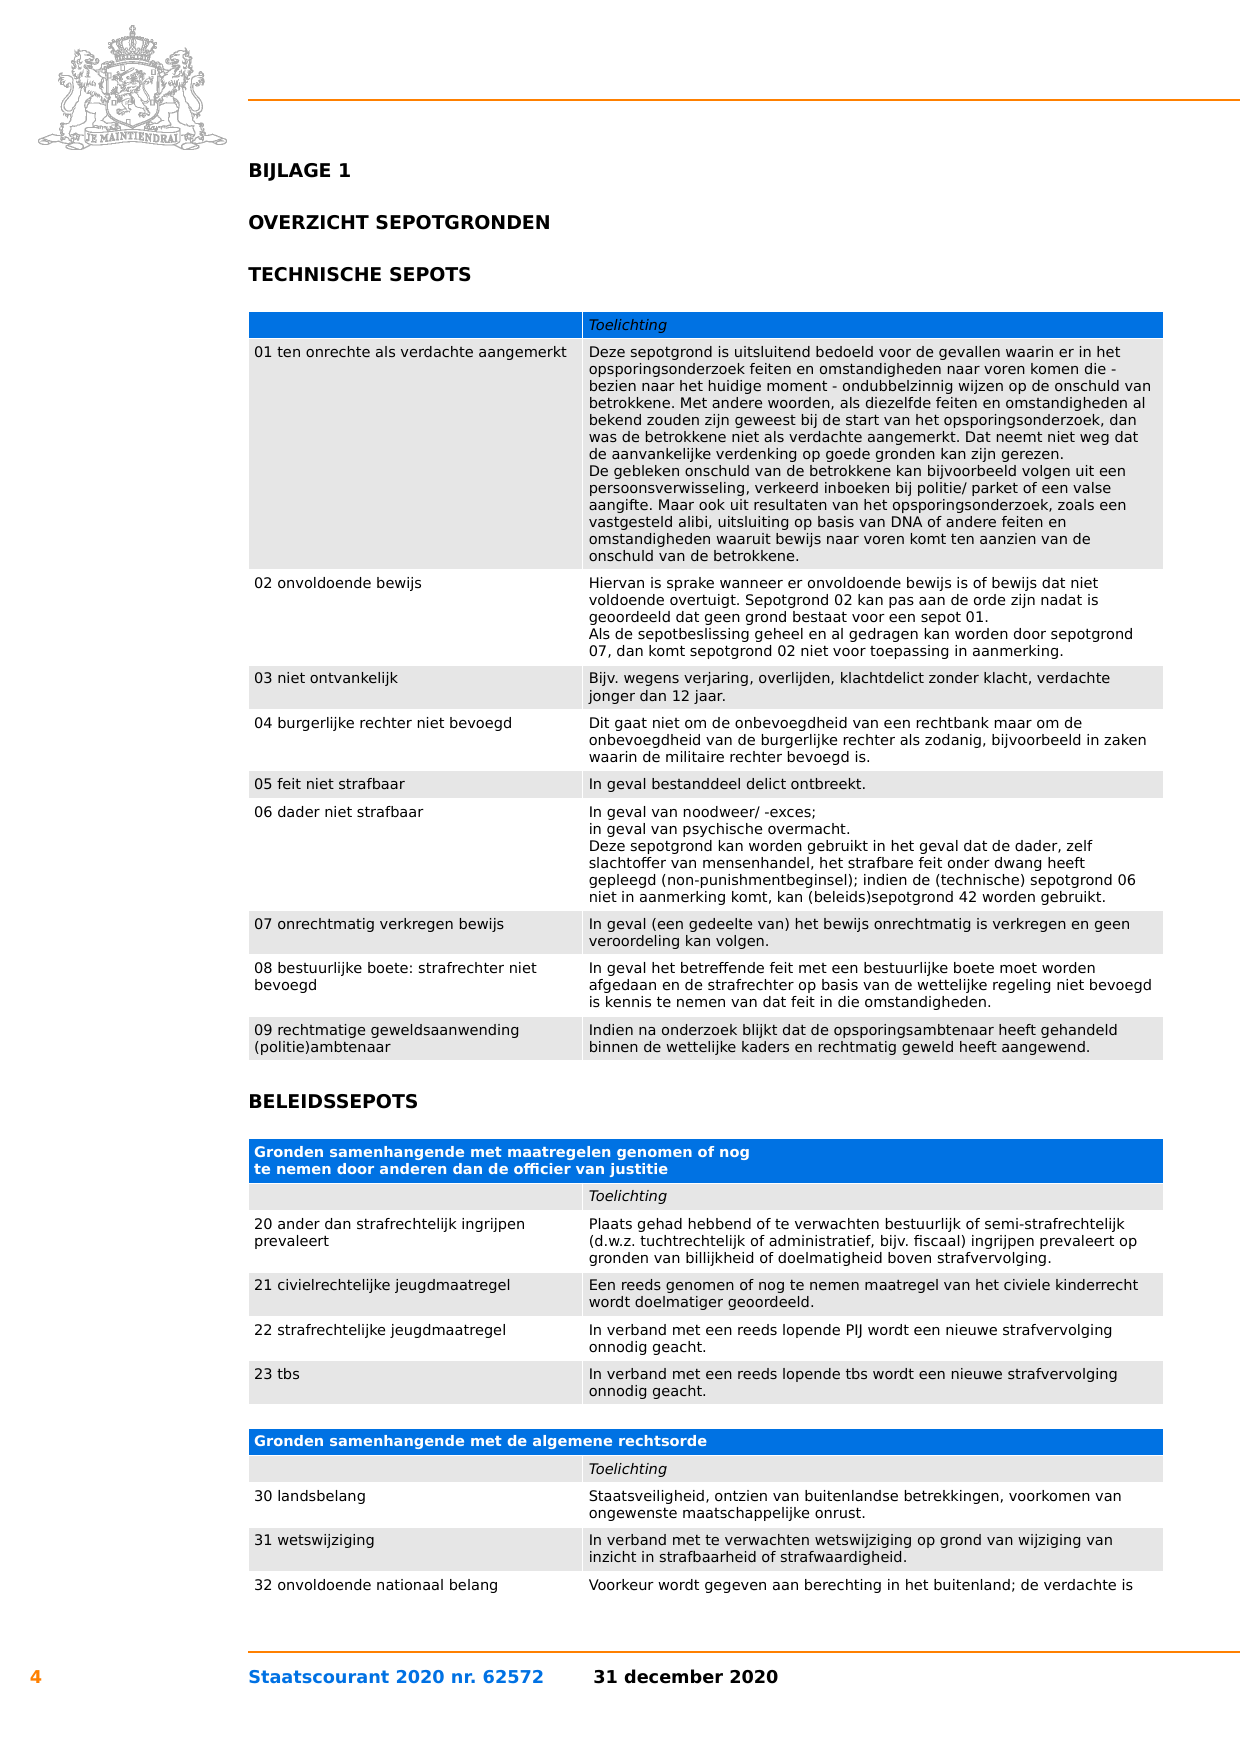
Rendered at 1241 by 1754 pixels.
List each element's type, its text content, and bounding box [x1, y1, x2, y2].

table_cell [249, 1184, 582, 1210]
table_cell 20 ander dan strafrechtelijk ingrijpen prevaleert [249, 1211, 582, 1271]
table_cell Bijv. wegens verjaring, overlijden, klachtdelict zonder klacht, verdachte jonger dan 12 jaar. [583, 666, 1163, 709]
table_cell In geval (een gedeelte van) het bewijs onrechtmatig is verkregen en geen veroordeling kan volgen. [583, 911, 1163, 954]
table_header Gronden samenhangende met de algemene rechtsorde [249, 1429, 1163, 1455]
table_cell 30 landsbelang [249, 1483, 582, 1527]
table_cell 01 ten onrechte als verdachte aangemerkt [249, 339, 582, 569]
table_cell 04 burgerlijke rechter niet bevoegd [249, 710, 582, 770]
table_cell Staatsveiligheid, ontzien van buitenlandse betrekkingen, voorkomen van ongewenste maatschappelijke onrust. [583, 1483, 1163, 1527]
table_cell In geval van noodweer/ -exces; in geval van psychische overmacht. Deze sepotgrond kan worden gebruikt in het geval dat de dader, zelf slachtoffer van mensenhandel, het strafbare feit onder dwang heeft gepleegd (non-punishmentbeginsel); indien de (technische) sepotgrond 06 niet in aanmerking komt, kan (beleids)sepotgrond 42 worden gebruikt. [583, 799, 1163, 910]
table_cell Dit gaat niet om de onbevoegdheid van een rechtbank maar om de onbevoegdheid van de burgerlijke rechter als zodanig, bijvoorbeeld in zaken waarin de militaire rechter bevoegd is. [583, 710, 1163, 770]
table_cell Indien na onderzoek blijkt dat de opsporingsambtenaar heeft gehandeld binnen de wettelijke kaders en rechtmatig geweld heeft aangewend. [583, 1017, 1163, 1060]
table_cell Voorkeur wordt gegeven aan berechting in het buitenland; de verdachte is [583, 1572, 1163, 1598]
table_cell 06 dader niet strafbaar [249, 799, 582, 910]
table_cell 08 bestuurlijke boete: strafrechter niet bevoegd [249, 956, 582, 1016]
table_cell Een reeds genomen of nog te nemen maatregel van het civiele kinderrecht wordt doelmatiger geoordeeld. [583, 1273, 1163, 1316]
table_cell 32 onvoldoende nationaal belang [249, 1572, 582, 1598]
table_cell In geval het betreffende feit met een bestuurlijke boete moet worden afgedaan en de strafrechter op basis van de wettelijke regeling niet bevoegd is kennis te nemen van dat feit in die omstandigheden. [583, 956, 1163, 1016]
table_cell Toelichting [583, 1456, 1163, 1482]
table_cell 07 onrechtmatig verkregen bewijs [249, 911, 582, 954]
table_cell 02 onvoldoende bewijs [249, 570, 582, 665]
picture [38, 25, 227, 150]
table_cell Plaats gehad hebbend of te verwachten bestuurlijk of semi-strafrechtelijk (d.w.z. tuchtrechtelijk of administratief, bijv. fiscaal) ingrijpen prevaleert op gronden van billijkheid of doelmatigheid boven strafvervolging. [583, 1211, 1163, 1271]
table_cell Hiervan is sprake wanneer er onvoldoende bewijs is of bewijs dat niet voldoende overtuigt. Sepotgrond 02 kan pas aan de orde zijn nadat is geoordeeld dat geen grond bestaat voor een sepot 01. Als de sepotbeslissing geheel en al gedragen kan worden door sepotgrond 07, dan komt sepotgrond 02 niet voor toepassing in aanmerking. [583, 570, 1163, 665]
table_cell 22 strafrechtelijke jeugdmaatregel [249, 1317, 582, 1360]
table_header [249, 312, 582, 338]
table_cell 05 feit niet strafbaar [249, 771, 582, 798]
table_cell 09 rechtmatige geweldsaanwending (politie)ambtenaar [249, 1017, 582, 1060]
subtitle OVERZICHT SEPOTGRONDEN [248, 212, 1163, 234]
table_cell Deze sepotgrond is uitsluitend bedoeld voor de gevallen waarin er in het opsporingsonderzoek feiten en omstandigheden naar voren komen die - bezien naar het huidige moment - ondubbelzinnig wijzen op de onschuld van betrokkene. Met andere woorden, als diezelfde feiten en omstandigheden al bekend zouden zijn geweest bij de start van het opsporingsonderzoek, dan was de betrokkene niet als verdachte aangemerkt. Dat neemt niet weg dat de aanvankelijke verdenking op goede gronden kan zijn gerezen. De gebleken onschuld van de betrokkene kan bijvoorbeeld volgen uit een persoonsverwisseling, verkeerd inboeken bij politie/ parket of een valse aangifte. Maar ook uit resultaten van het opsporingsonderzoek, zoals een vastgesteld alibi, uitsluiting op basis van DNA of andere feiten en omstandigheden waaruit bewijs naar voren komt ten aanzien van de onschuld van de betrokkene. [583, 339, 1163, 569]
table_cell In verband met te verwachten wetswijziging op grond van wijziging van inzicht in strafbaarheid of strafwaardigheid. [583, 1528, 1163, 1571]
table_cell In verband met een reeds lopende PIJ wordt een nieuwe strafvervolging onnodig geacht. [583, 1317, 1163, 1360]
table_cell 03 niet ontvankelijk [249, 666, 582, 709]
table_cell In geval bestanddeel delict ontbreekt. [583, 771, 1163, 798]
subtitle BIJLAGE 1 [248, 160, 1163, 182]
table_cell 23 tbs [249, 1361, 582, 1404]
table_cell [249, 1456, 582, 1482]
table_cell 21 civielrechtelijke jeugdmaatregel [249, 1273, 582, 1316]
table_header Gronden samenhangende met maatregelen genomen of nog te nemen door anderen dan de officier van justitie [249, 1139, 1163, 1183]
table_header Toelichting [583, 312, 1163, 338]
subtitle BELEIDSSEPOTS [248, 1091, 1163, 1113]
table_cell 31 wetswijziging [249, 1528, 582, 1571]
subtitle TECHNISCHE SEPOTS [248, 264, 1163, 286]
table_cell Toelichting [583, 1184, 1163, 1210]
table_cell In verband met een reeds lopende tbs wordt een nieuwe strafvervolging onnodig geacht. [583, 1361, 1163, 1404]
